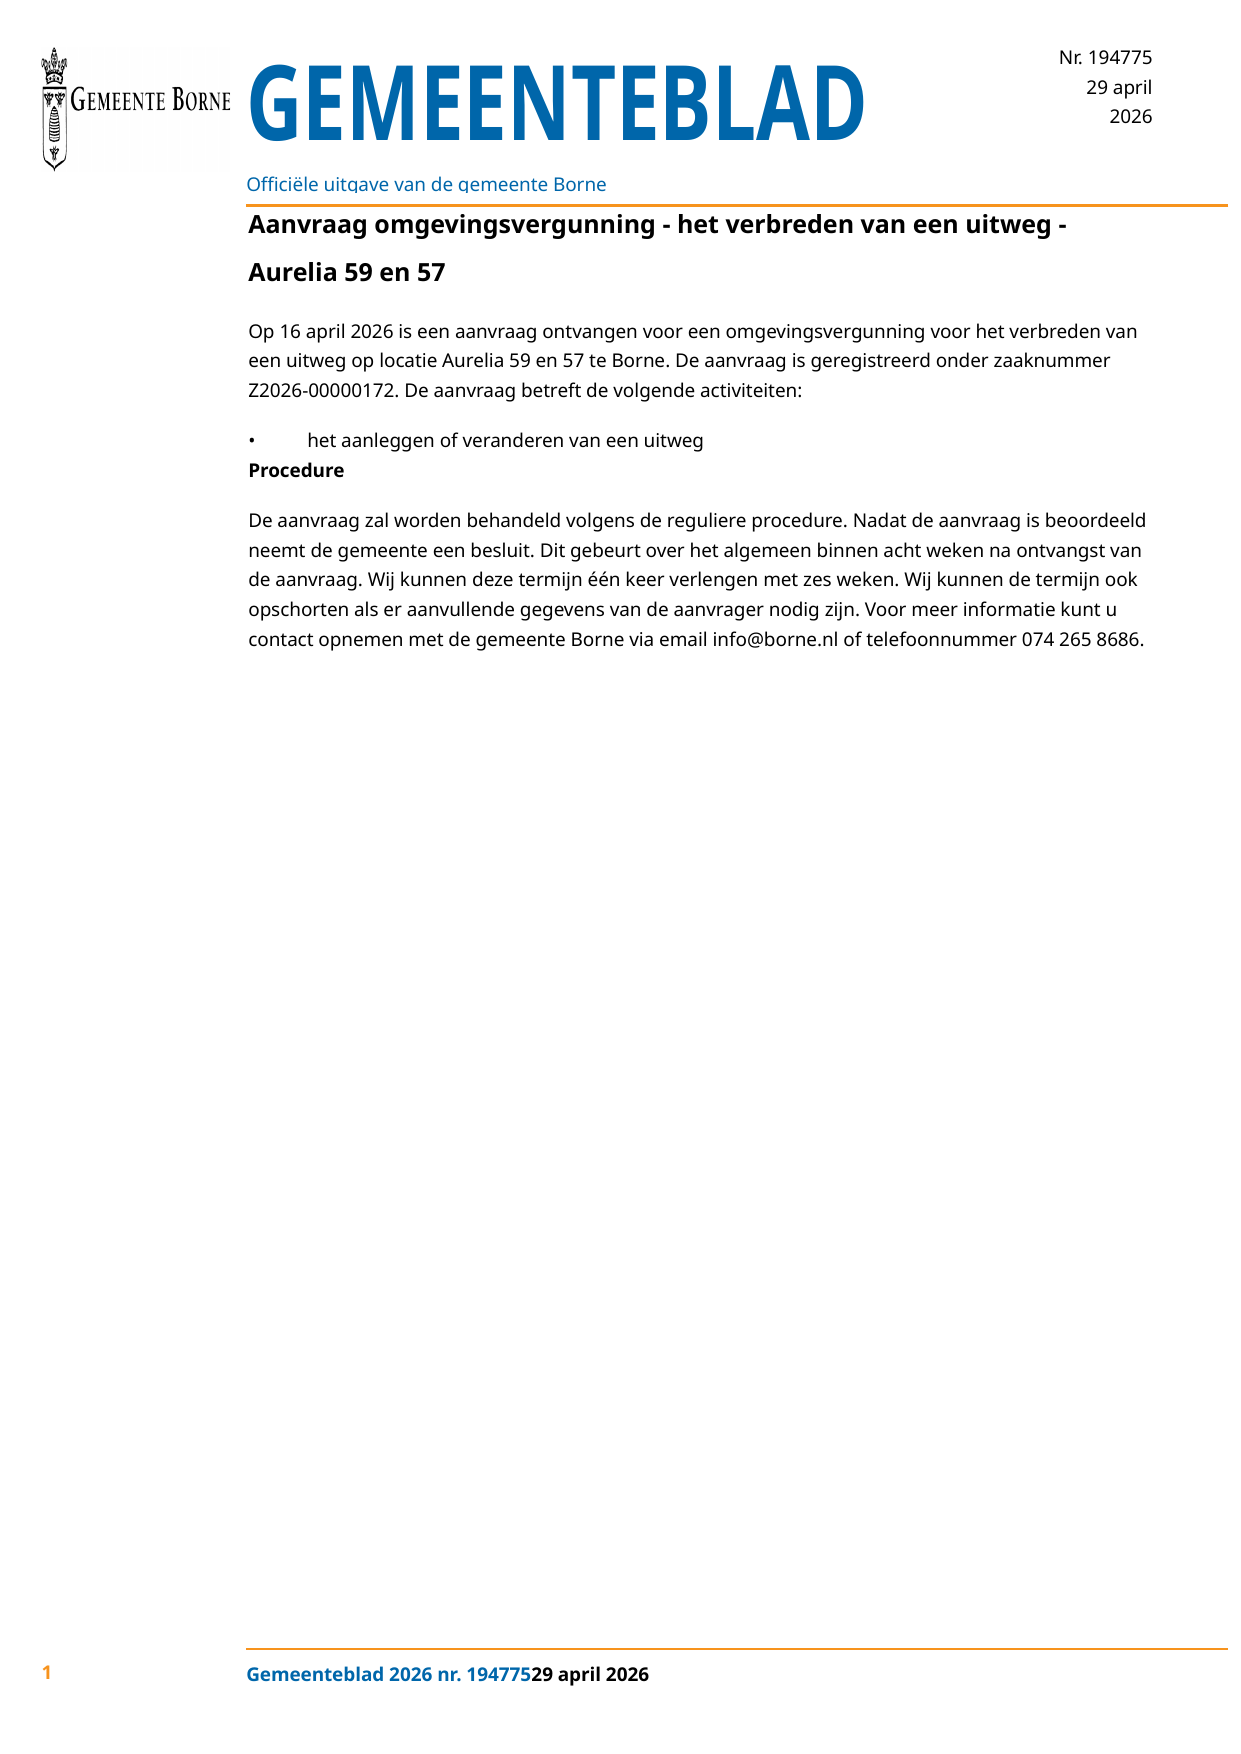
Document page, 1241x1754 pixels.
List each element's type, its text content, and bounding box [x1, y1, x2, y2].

text Op 16 april 2026 is een aanvraag ontvangen voor een omgevingsvergunning voor het verbreden van een uitweg op locatie Aurelia 59 en 57 te Borne. De aanvraag is geregistreerd onder zaaknummer Z2026-00000172. De aanvraag betreft de volgende activiteiten: [248, 318, 1152, 403]
text De aanvraag zal worden behandeld volgens de reguliere procedure. Nadat de aanvraag is beoordeeld neemt de gemeente een besluit. Dit gebeurt over het algemeen binnen acht weken na ontvangst van de aanvraag. Wij kunnen deze termijn één keer verlengen met zes weken. Wij kunnen de termijn ook opschorten als er aanvullende gegevens van de aanvrager nodig zijn. Voor meer informatie kunt u contact opnemen met de gemeente Borne via email info@borne.nl of telefoonnummer 074 265 8686. [248, 507, 1152, 652]
list het aanleggen of veranderen van een uitweg [248, 427, 1152, 453]
text Procedure [248, 457, 1152, 483]
picture [41, 47, 231, 172]
text Aanvraag omgevingsvergunning - het verbreden van een uitweg - Aurelia 59 en 57 [248, 207, 1152, 288]
